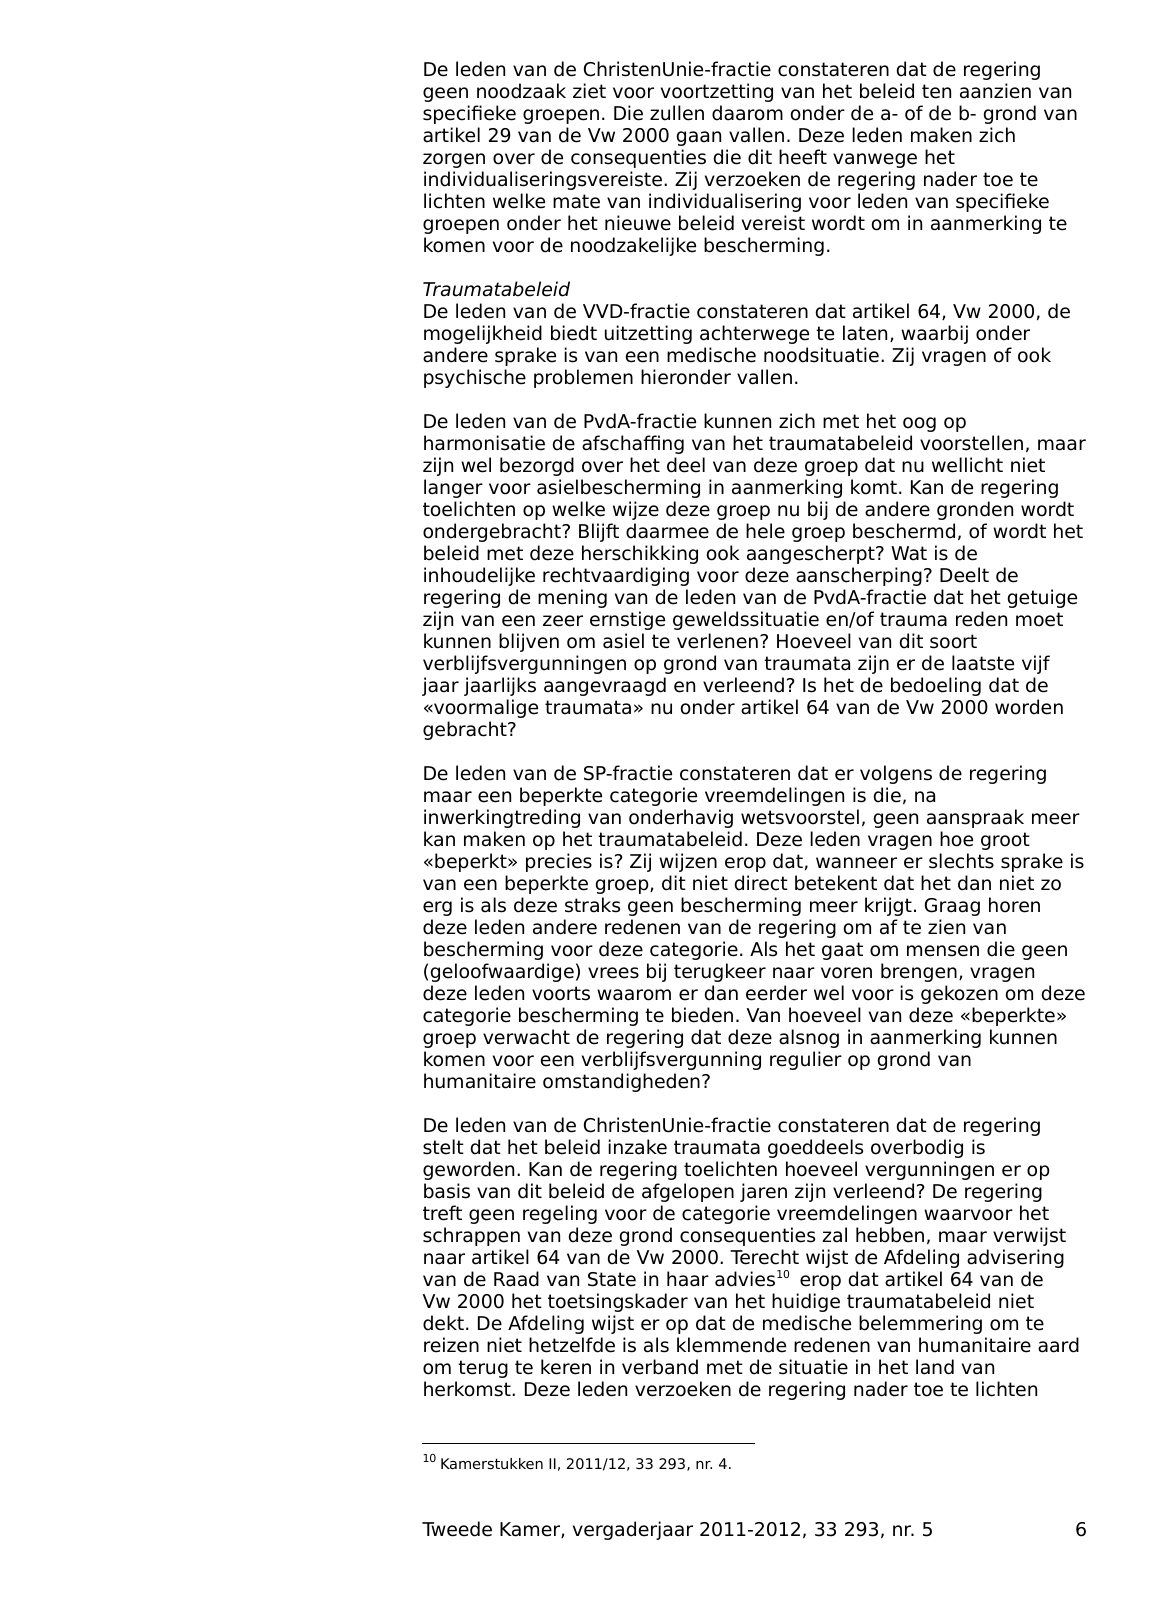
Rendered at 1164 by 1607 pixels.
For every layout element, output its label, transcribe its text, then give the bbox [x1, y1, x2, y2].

text De leden van de PvdA-fractie kunnen zich met het oog op harmonisatie de afschaffing van het traumatabeleid voorstellen, maar zijn wel bezorgd over het deel van deze groep dat nu wellicht niet langer voor asielbescherming in aanmerking komt. Kan de regering toelichten op welke wijze deze groep nu bij de andere gronden wordt ondergebracht? Blijft daarmee de hele groep beschermd, of wordt het beleid met deze herschikking ook aangescherpt? Wat is de inhoudelijke rechtvaardiging voor deze aanscherping? Deelt de regering de mening van de leden van de PvdA-fractie dat het getuige zijn van een zeer ernstige geweldssituatie en/of trauma reden moet kunnen blijven om asiel te verlenen? Hoeveel van dit soort verblijfsvergunningen op grond van traumata zijn er de laatste vijf jaar jaarlijks aangevraagd en verleend? Is het de bedoeling dat de «voormalige traumata» nu onder artikel 64 van de Vw 2000 worden gebracht? [422, 411, 1087, 741]
text De leden van de VVD-fractie constateren dat artikel 64, Vw 2000, de mogelijkheid biedt uitzetting achterwege te laten, waarbij onder andere sprake is van een medische noodsituatie. Zij vragen of ook psychische problemen hieronder vallen. [422, 301, 1087, 389]
text Kamerstukken II, 2011/12, 33 293, nr. 4. [422, 1452, 1087, 1474]
text De leden van de ChristenUnie-fractie constateren dat de regering geen noodzaak ziet voor voortzetting van het beleid ten aanzien van specifieke groepen. Die zullen daarom onder de a- of de b- grond van artikel 29 van de Vw 2000 gaan vallen. Deze leden maken zich zorgen over de consequenties die dit heeft vanwege het individualiseringsvereiste. Zij verzoeken de regering nader toe te lichten welke mate van individualisering voor leden van specifieke groepen onder het nieuwe beleid vereist wordt om in aanmerking te komen voor de noodzakelijke bescherming. [422, 59, 1087, 257]
subtitle Traumatabeleid [422, 279, 1087, 301]
text De leden van de SP-fractie constateren dat er volgens de regering maar een beperkte categorie vreemdelingen is die, na inwerkingtreding van onderhavig wetsvoorstel, geen aanspraak meer kan maken op het traumatabeleid. Deze leden vragen hoe groot «beperkt» precies is? Zij wijzen erop dat, wanneer er slechts sprake is van een beperkte groep, dit niet direct betekent dat het dan niet zo erg is als deze straks geen bescherming meer krijgt. Graag horen deze leden andere redenen van de regering om af te zien van bescherming voor deze categorie. Als het gaat om mensen die geen (geloofwaardige) vrees bij terugkeer naar voren brengen, vragen deze leden voorts waarom er dan eerder wel voor is gekozen om deze categorie bescherming te bieden. Van hoeveel van deze «beperkte» groep verwacht de regering dat deze alsnog in aanmerking kunnen komen voor een verblijfsvergunning regulier op grond van humanitaire omstandigheden? [422, 763, 1087, 1093]
text De leden van de ChristenUnie-fractie constateren dat de regering stelt dat het beleid inzake traumata goeddeels overbodig is geworden. Kan de regering toelichten hoeveel vergunningen er op basis van dit beleid de afgelopen jaren zijn verleend? De regering treft geen regeling voor de categorie vreemdelingen waarvoor het schrappen van deze grond consequenties zal hebben, maar verwijst naar artikel 64 van de Vw 2000. Terecht wijst de Afdeling advisering van de Raad van State in haar advies erop dat artikel 64 van de Vw 2000 het toetsingskader van het huidige traumatabeleid niet dekt. De Afdeling wijst er op dat de medische belemmering om te reizen niet hetzelfde is als klemmende redenen van humanitaire aard om terug te keren in verband met de situatie in het land van herkomst. Deze leden verzoeken de regering nader toe te lichten [422, 1115, 1087, 1401]
